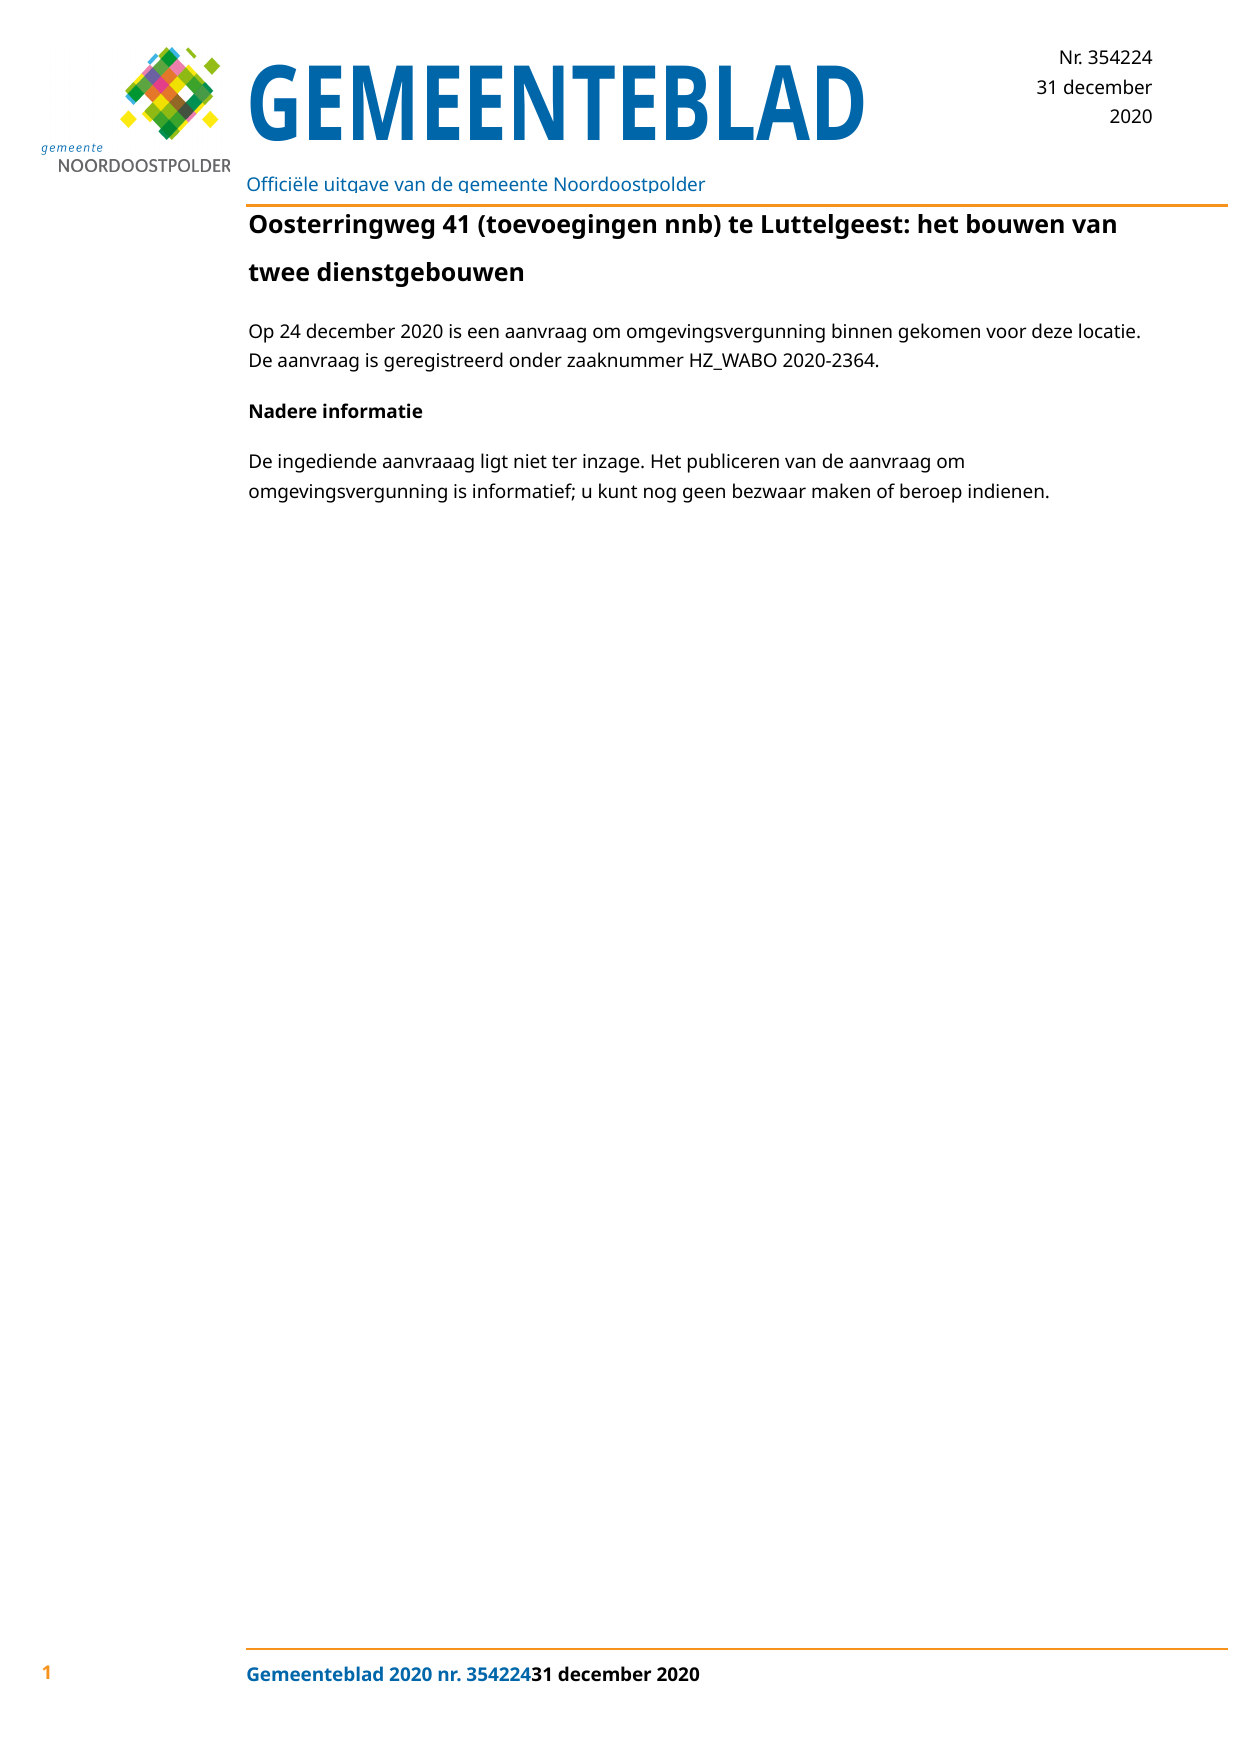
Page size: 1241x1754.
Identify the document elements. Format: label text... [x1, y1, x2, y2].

picture [41, 47, 231, 172]
text De ingediende aanvraaag ligt niet ter inzage. Het publiceren van de aanvraag om omgevingsvergunning is informatief; u kunt nog geen bezwaar maken of beroep indienen. [248, 448, 1152, 504]
text Nadere informatie [248, 398, 1152, 424]
text Op 24 december 2020 is een aanvraag om omgevingsvergunning binnen gekomen voor deze locatie. De aanvraag is geregistreerd onder zaaknummer HZ_WABO 2020-2364. [248, 318, 1152, 373]
text Oosterringweg 41 (toevoegingen nnb) te Luttelgeest: het bouwen van twee dienstgebouwen [248, 207, 1152, 288]
